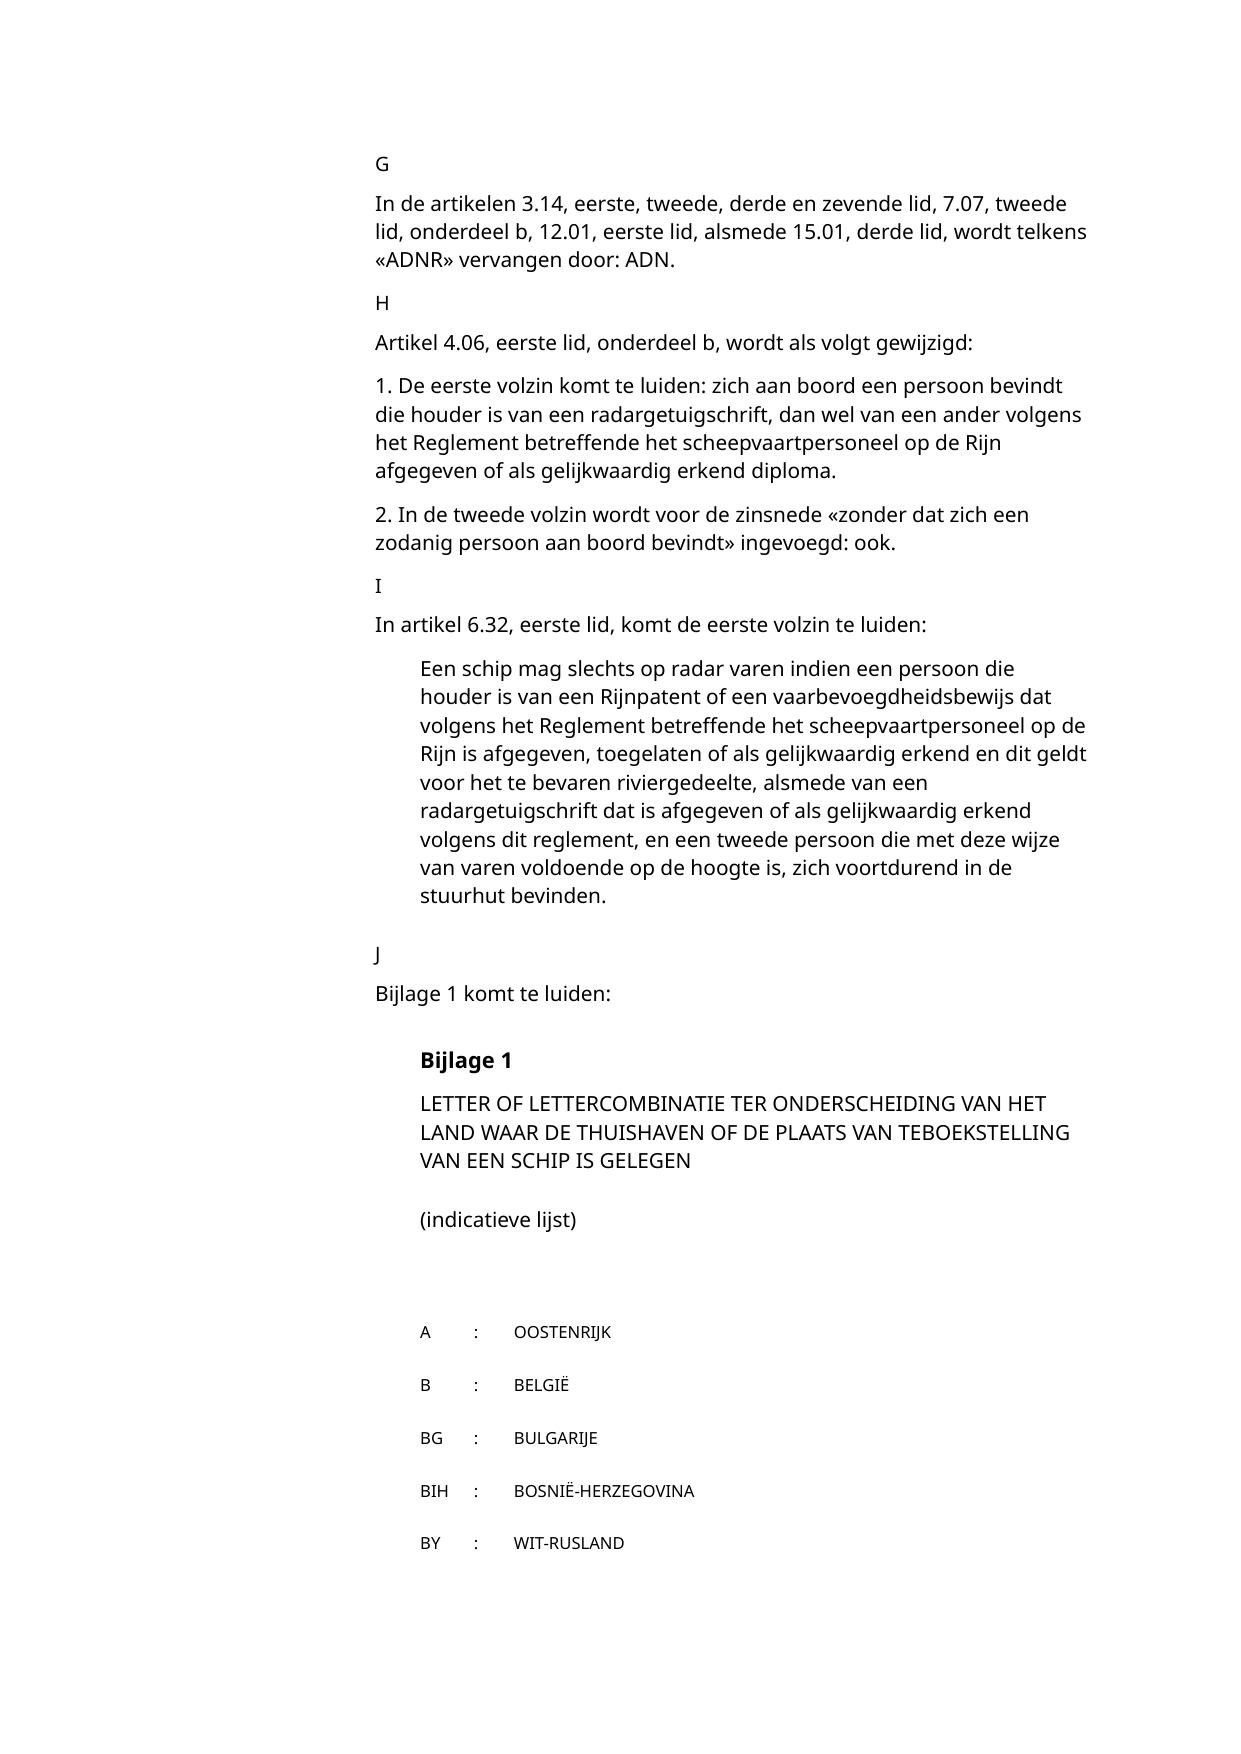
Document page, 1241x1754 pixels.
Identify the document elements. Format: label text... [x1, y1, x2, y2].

table_cell : [474, 1427, 514, 1479]
table_cell : [474, 1374, 514, 1427]
table_cell : [474, 1532, 514, 1555]
text In de artikelen 3.14, eerste, tweede, derde en zevende lid, 7.07, tweede lid, onderdeel b, 12.01, eerste lid, alsmede 15.01, derde lid, wordt telkens «ADNR» vervangen door: ADN. [375, 189, 1090, 274]
table_cell WIT-RUSLAND [514, 1532, 1090, 1555]
table_header OOSTENRIJK [514, 1321, 1090, 1374]
table_cell : [474, 1479, 514, 1532]
text G [375, 150, 1090, 177]
subtitle Bijlage 1 [420, 1045, 1090, 1074]
text 2. In de tweede volzin wordt voor de zinsnede «zonder dat zich een zodanig persoon aan boord bevindt» ingevoegd: ook. [375, 500, 1090, 557]
text H [375, 289, 1090, 316]
text 1. De eerste volzin komt te luiden: zich aan boord een persoon bevindt die houder is van een radargetuigschrift, dan wel van een ander volgens het Reglement betreffende het scheepvaartpersoneel op de Rijn afgegeven of als gelijkwaardig erkend diploma. [375, 371, 1090, 485]
table_cell B [420, 1374, 473, 1427]
table_header : [474, 1321, 514, 1374]
table_cell BG [420, 1427, 473, 1479]
text Bijlage 1 komt te luiden: [375, 979, 1090, 1007]
table_cell BIH [420, 1479, 473, 1532]
text In artikel 6.32, eerste lid, komt de eerste volzin te luiden: [375, 611, 1090, 639]
table_cell BULGARIJE [514, 1427, 1090, 1479]
text Artikel 4.06, eerste lid, onderdeel b, wordt als volgt gewijzigd: [375, 328, 1090, 356]
text Een schip mag slechts op radar varen indien een persoon die houder is van een Rijnpatent of een vaarbevoegdheidsbewijs dat volgens het Reglement betreffende het scheepvaartpersoneel op de Rijn is afgegeven, toegelaten of als gelijkwaardig erkend en dit geldt voor het te bevaren riviergedeelte, alsmede van een radargetuigschrift dat is afgegeven of als gelijkwaardig erkend volgens dit reglement, en een tweede persoon die met deze wijze van varen voldoende op de hoogte is, zich voortdurend in de stuurhut bevinden. [420, 654, 1090, 910]
text I [375, 572, 1090, 599]
text J [375, 940, 1090, 967]
subtitle (indicatieve lijst) [420, 1205, 1090, 1233]
subtitle LETTER OF LETTERCOMBINATIE TER ONDERSCHEIDING VAN HET LAND WAAR DE THUISHAVEN OF DE PLAATS VAN TEBOEKSTELLING VAN EEN SCHIP IS GELEGEN [420, 1089, 1090, 1175]
table_cell BOSNIË-HERZEGOVINA [514, 1479, 1090, 1532]
table_cell BY [420, 1532, 473, 1555]
table_cell BELGIË [514, 1374, 1090, 1427]
table_header A [420, 1321, 473, 1374]
